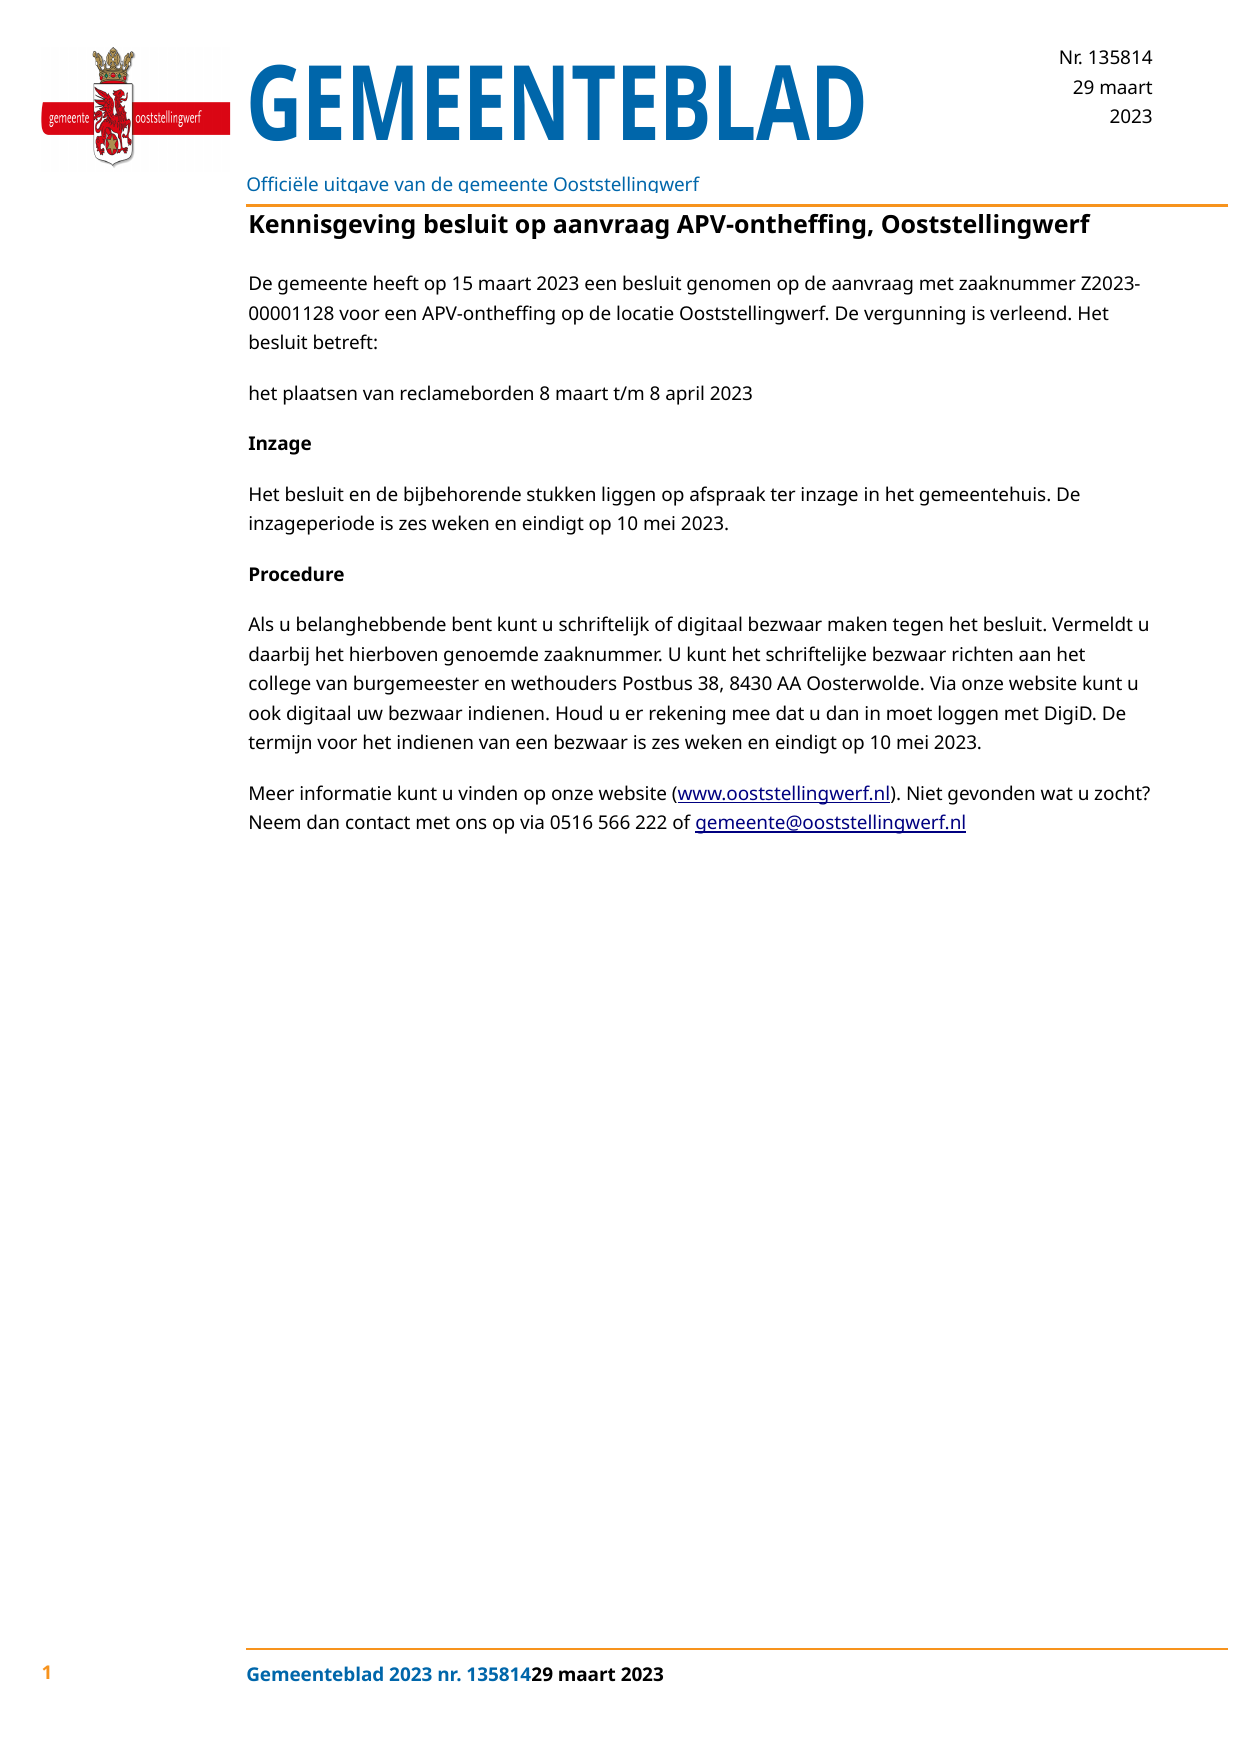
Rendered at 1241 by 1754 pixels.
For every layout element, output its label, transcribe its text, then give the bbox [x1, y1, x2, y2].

text Kennisgeving besluit op aanvraag APV-ontheffing, Ooststellingwerf [248, 207, 1152, 241]
picture [41, 47, 231, 172]
text Meer informatie kunt u vinden op onze website (www.ooststellingwerf.nl). Niet gevonden wat u zocht? Neem dan contact met ons op via 0516 566 222 of gemeente@ooststellingwerf.nl [248, 780, 1152, 835]
text De gemeente heeft op 15 maart 2023 een besluit genomen op de aanvraag met zaaknummer Z2023-00001128 voor een APV-ontheffing op de locatie Ooststellingwerf. De vergunning is verleend. Het besluit betreft: [248, 270, 1152, 355]
text Als u belanghebbende bent kunt u schriftelijk of digitaal bezwaar maken tegen het besluit. Vermeldt u daarbij het hierboven genoemde zaaknummer. U kunt het schriftelijke bezwaar richten aan het college van burgemeester en wethouders Postbus 38, 8430 AA Oosterwolde. Via onze website kunt u ook digitaal uw bezwaar indienen. Houd u er rekening mee dat u dan in moet loggen met DigiD. De termijn voor het indienen van een bezwaar is zes weken en eindigt op 10 mei 2023. [248, 611, 1152, 755]
text Inzage [248, 430, 1152, 456]
text Procedure [248, 561, 1152, 586]
text het plaatsen van reclameborden 8 maart t/m 8 april 2023 [248, 380, 1152, 406]
text Het besluit en de bijbehorende stukken liggen op afspraak ter inzage in het gemeentehuis. De inzageperiode is zes weken en eindigt op 10 mei 2023. [248, 481, 1152, 536]
